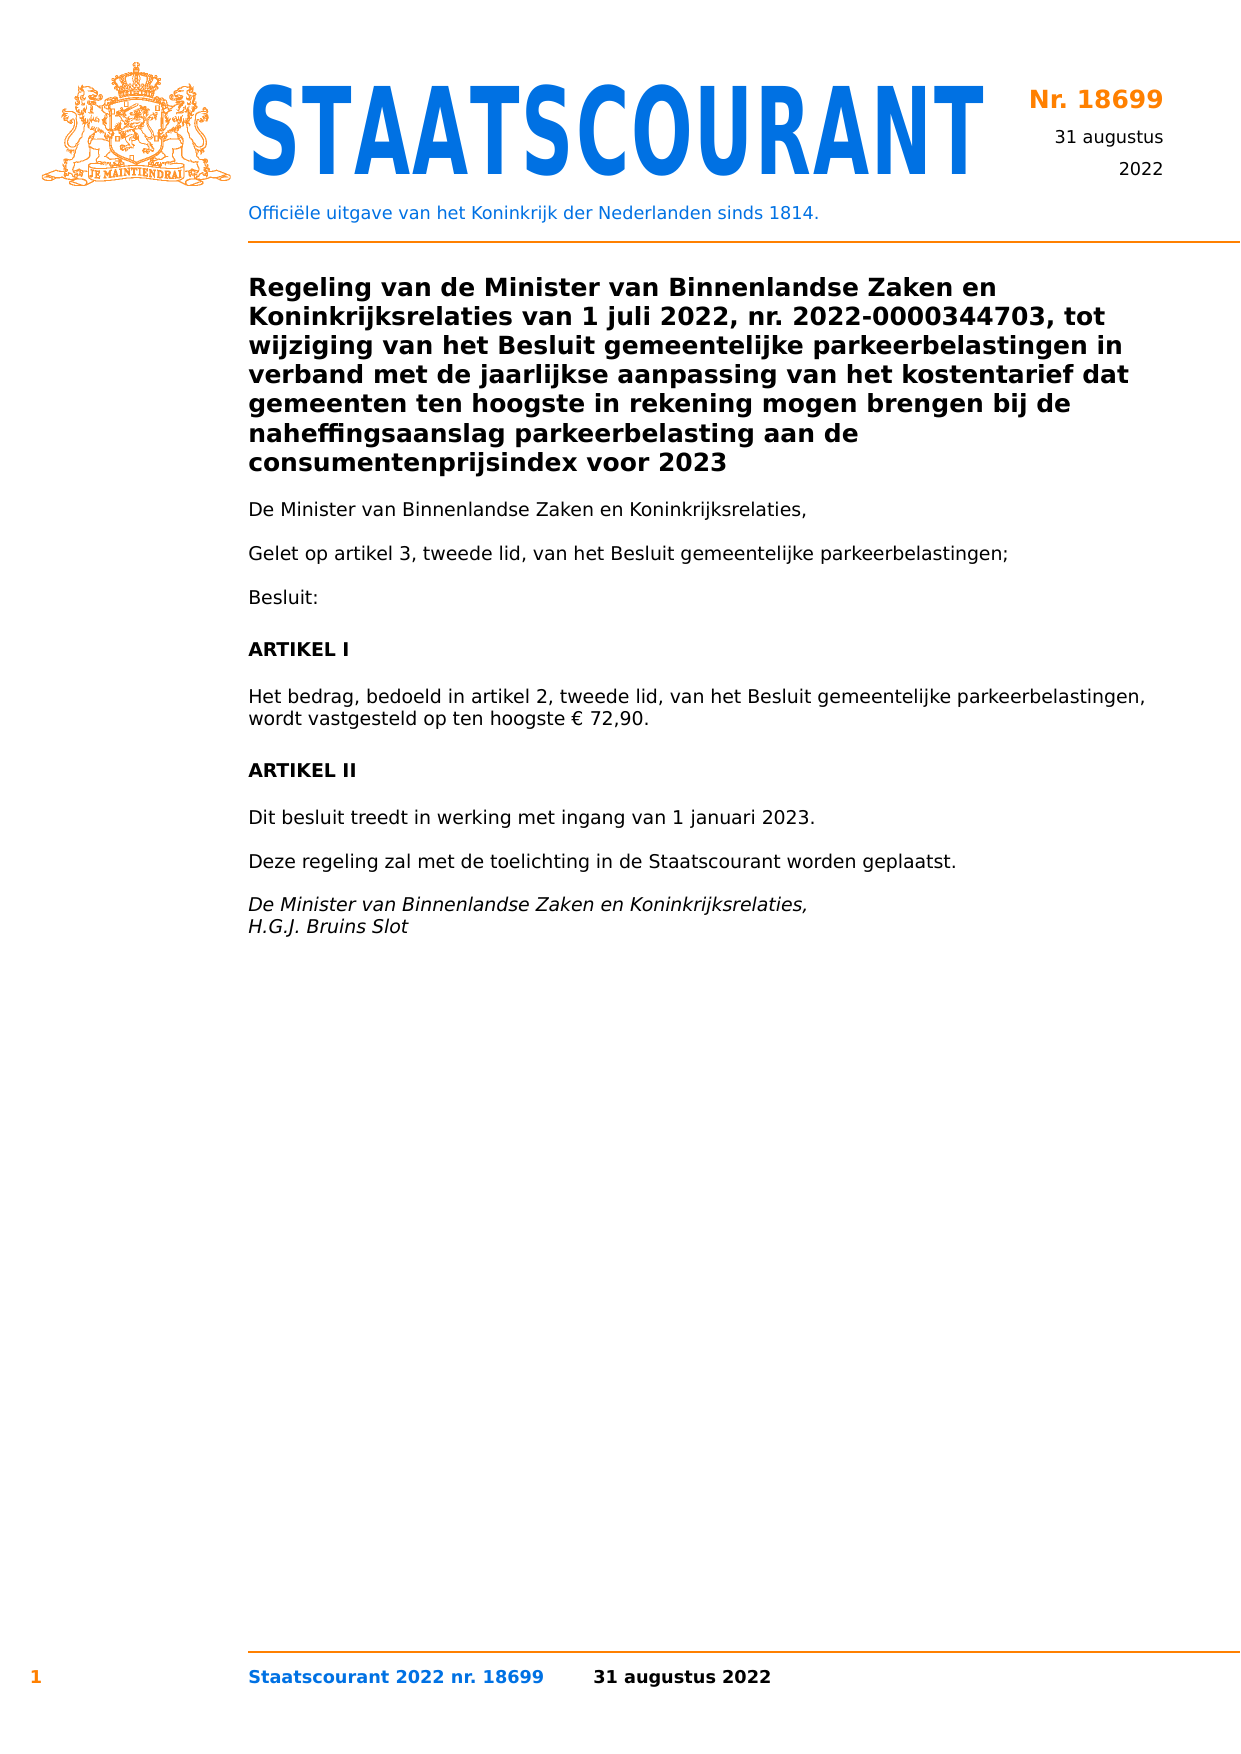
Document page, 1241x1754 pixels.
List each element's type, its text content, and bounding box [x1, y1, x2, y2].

table_cell 31 augustus [998, 121, 1240, 153]
subtitle Regeling van de Minister van Binnenlandse Zaken en Koninkrijksrelaties van 1 juli 2022, nr. 2022-0000344703, tot wijziging van het Besluit gemeentelijke parkeerbelastingen in verband met de jaarlijkse aanpassing van het kostentarief dat gemeenten ten hoogste in rekening mogen brengen bij de naheffingsaanslag parkeerbelasting aan de consumentenprijsindex voor 2023 [248, 273, 1163, 477]
table_header Nr. 18699 [998, 62, 1240, 121]
text De Minister van Binnenlandse Zaken en Koninkrijksrelaties, [248, 499, 1163, 521]
text De Minister van Binnenlandse Zaken en Koninkrijksrelaties, H.G.J. Bruins Slot [248, 894, 1163, 938]
text Gelet op artikel 3, tweede lid, van het Besluit gemeentelijke parkeerbelastingen; [248, 543, 1163, 565]
table_header [25, 62, 248, 241]
picture [41, 62, 231, 186]
table_cell Officiële uitgave van het Koninkrijk der Nederlanden sinds 1814. [248, 203, 1240, 241]
text Dit besluit treedt in werking met ingang van 1 januari 2023. [248, 807, 1163, 829]
text Deze regeling zal met de toelichting in de Staatscourant worden geplaatst. [248, 851, 1163, 872]
subtitle ARTIKEL I [248, 639, 1163, 661]
subtitle ARTIKEL II [248, 760, 1163, 782]
text Besluit: [248, 587, 1163, 609]
table_cell 2022 [998, 153, 1240, 203]
text Het bedrag, bedoeld in artikel 2, tweede lid, van het Besluit gemeentelijke parkeerbelastingen, wordt vastgesteld op ten hoogste € 72,90. [248, 686, 1163, 730]
table_header STAATSCOURANT [248, 62, 998, 203]
